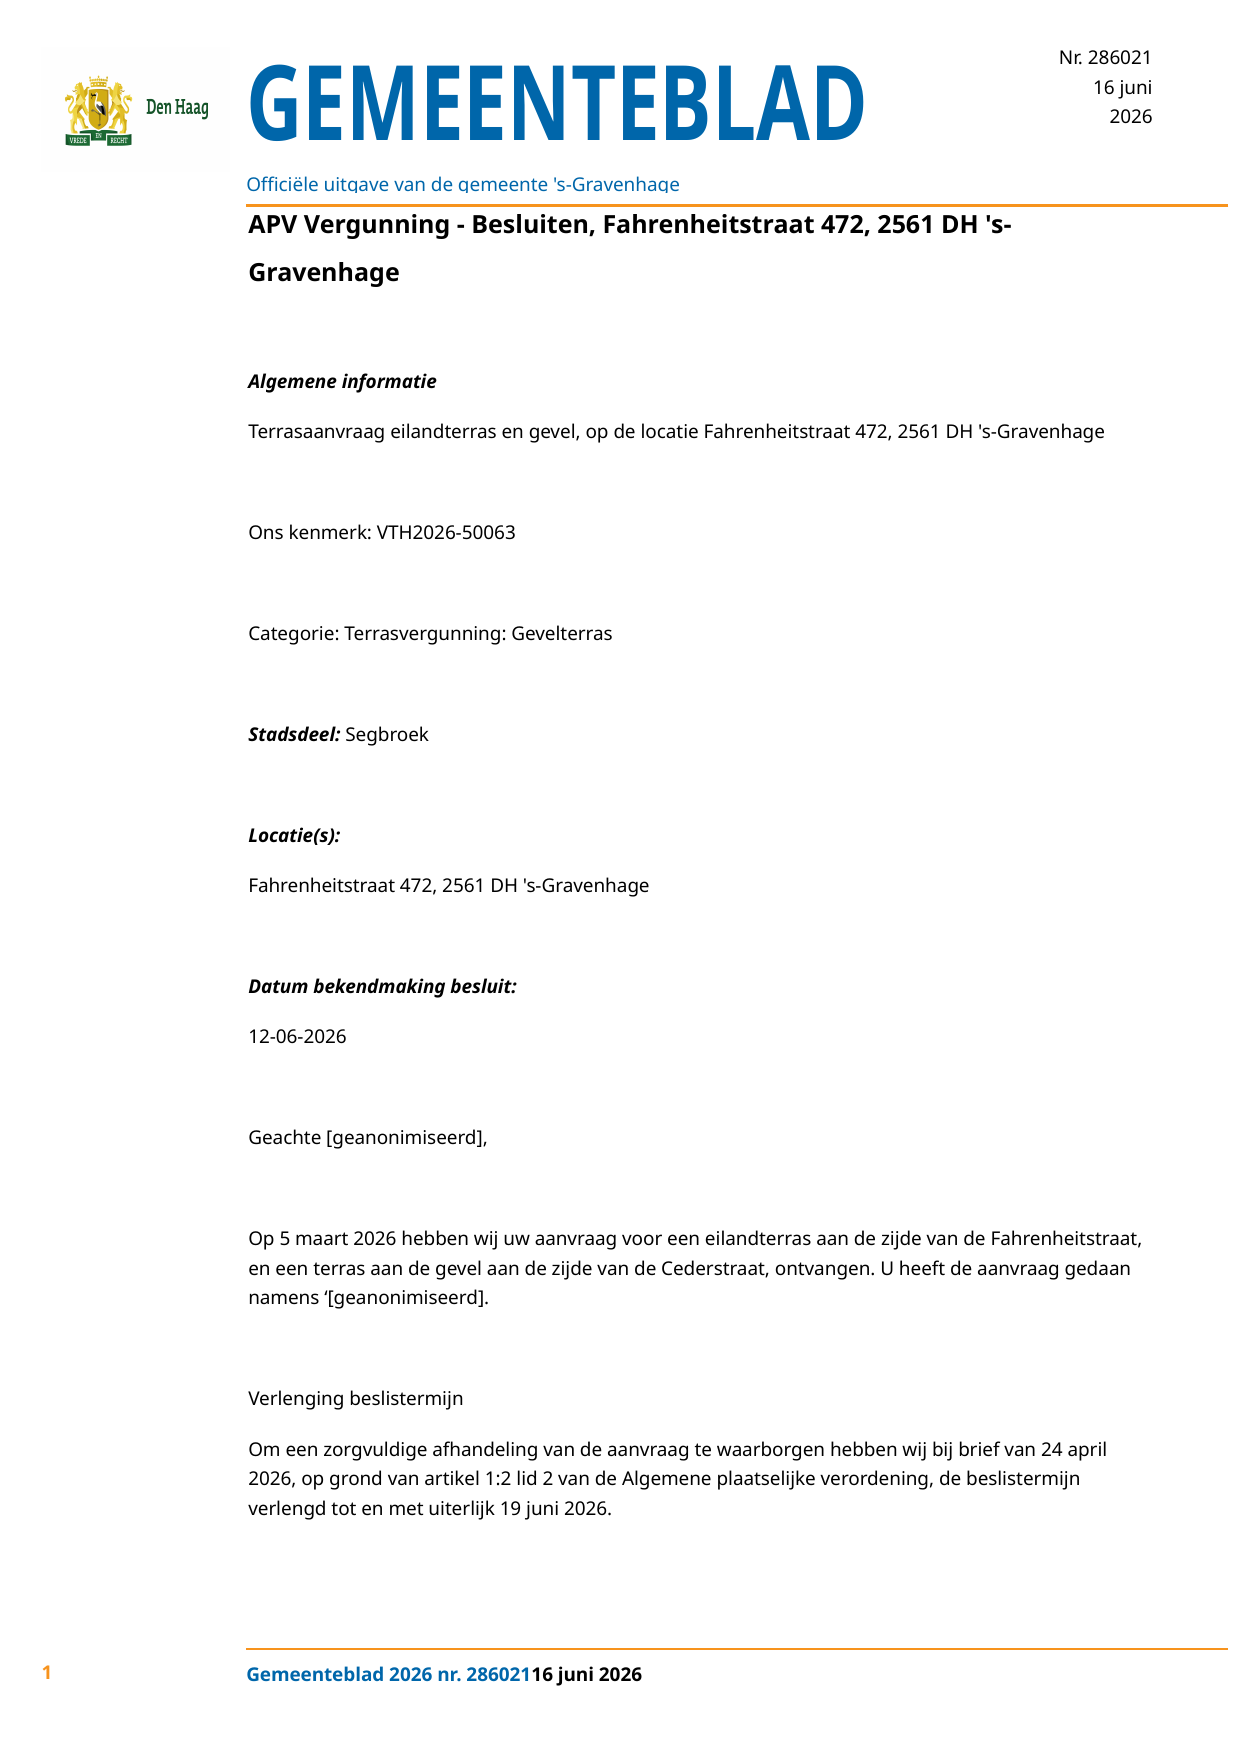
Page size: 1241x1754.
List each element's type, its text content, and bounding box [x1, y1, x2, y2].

text Verlenging beslistermijn [248, 1385, 1152, 1411]
text Datum bekendmaking besluit: [248, 973, 1152, 999]
text Stadsdeel: Segbroek [248, 721, 1152, 747]
text Terrasaanvraag eilandterras en gevel, op de locatie Fahrenheitstraat 472, 2561 DH 's-Gravenhage [248, 419, 1152, 444]
text APV Vergunning - Besluiten, Fahrenheitstraat 472, 2561 DH 's-Gravenhage [248, 207, 1152, 288]
text Om een zorgvuldige afhandeling van de aanvraag te waarborgen hebben wij bij brief van 24 april 2026, op grond van artikel 1:2 lid 2 van de Algemene plaatselijke verordening, de beslistermijn verlengd tot en met uiterlijk 19 juni 2026. [248, 1436, 1152, 1521]
text Geachte [geanonimiseerd], [248, 1124, 1152, 1150]
picture [41, 47, 231, 172]
text Locatie(s): [248, 822, 1152, 848]
text Algemene informatie [248, 368, 1152, 394]
text 12-06-2026 [248, 1024, 1152, 1049]
text Ons kenmerk: VTH2026-50063 [248, 519, 1152, 545]
text Fahrenheitstraat 472, 2561 DH 's-Gravenhage [248, 872, 1152, 898]
text Categorie: Terrasvergunning: Gevelterras [248, 620, 1152, 646]
text Op 5 maart 2026 hebben wij uw aanvraag voor een eilandterras aan de zijde van de Fahrenheitstraat, en een terras aan de gevel aan de zijde van de Cederstraat, ontvangen. U heeft de aanvraag gedaan namens ‘[geanonimiseerd]. [248, 1225, 1152, 1310]
